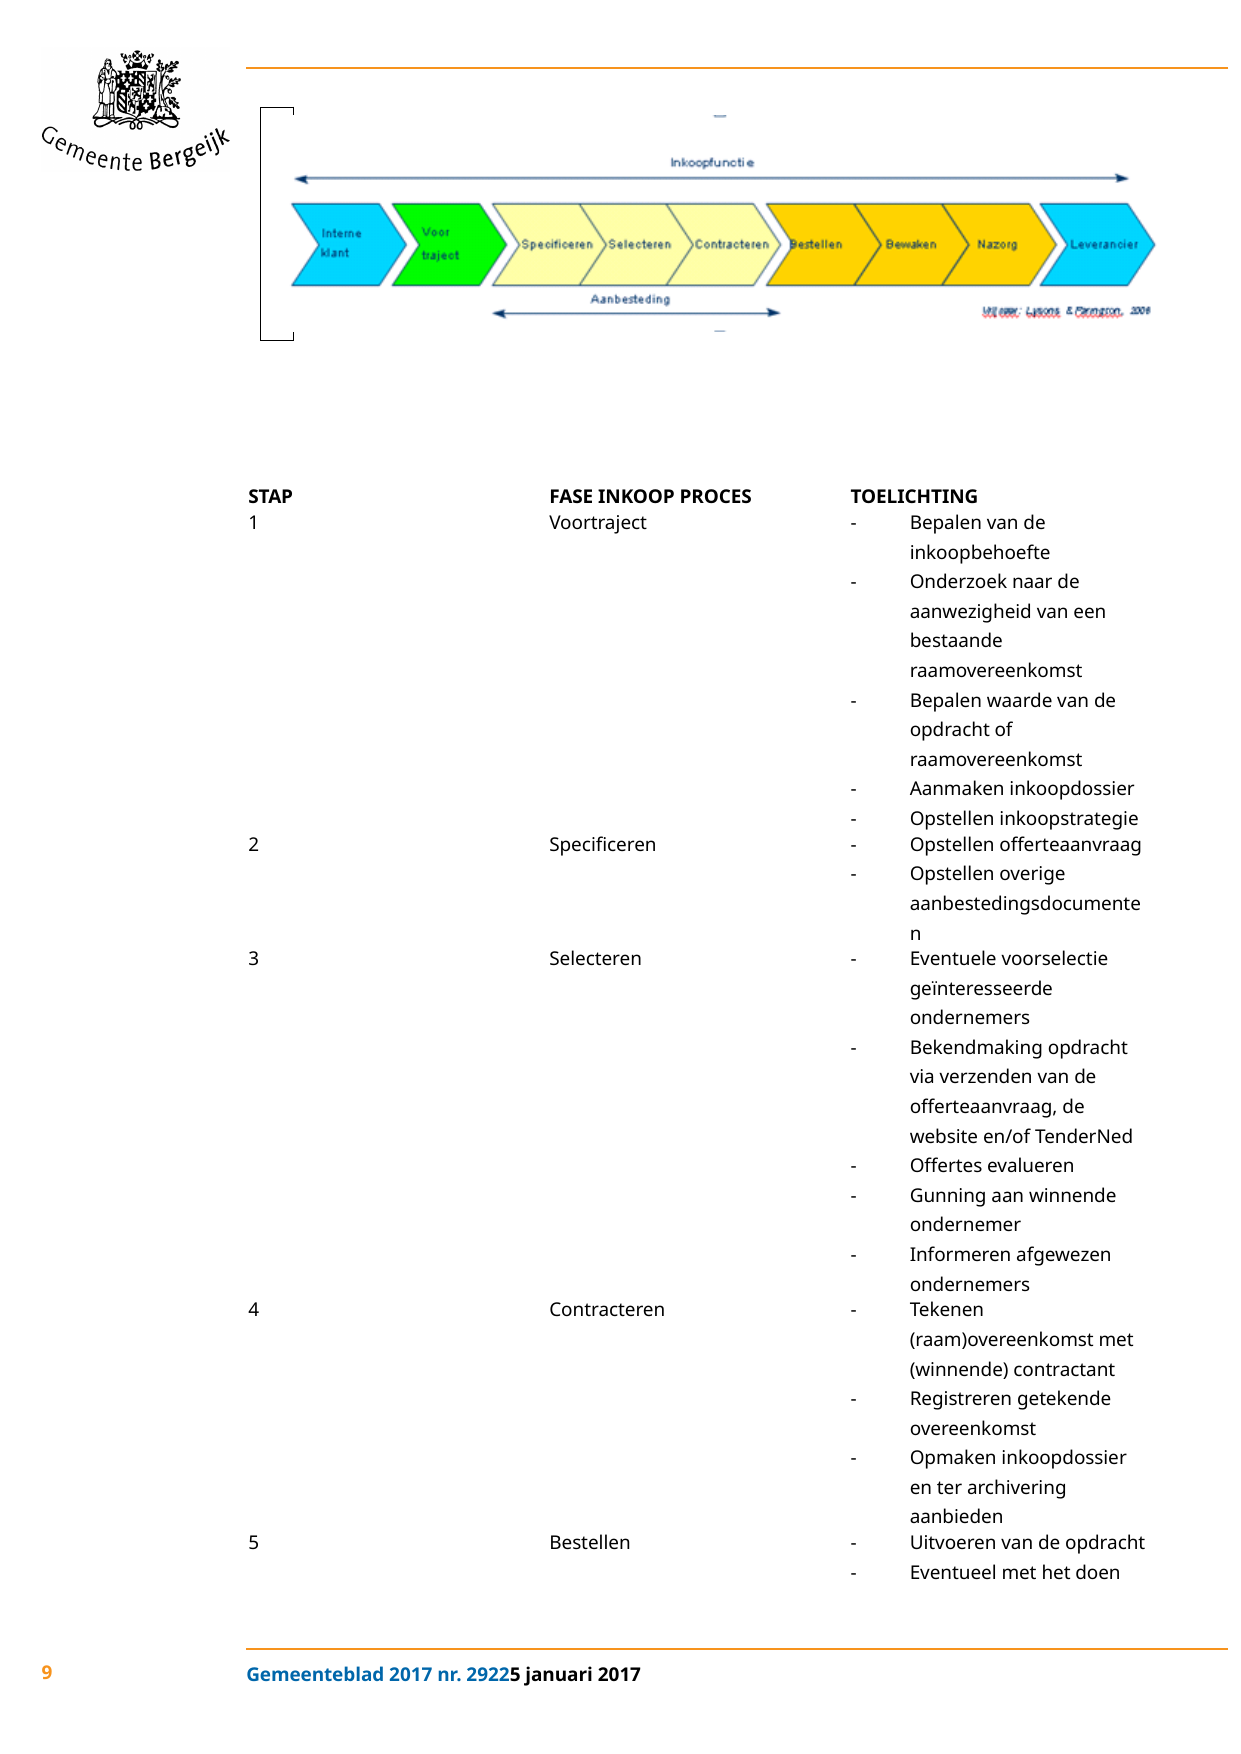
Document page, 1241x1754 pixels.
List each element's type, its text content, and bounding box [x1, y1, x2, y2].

table_cell Uitvoeren van de opdracht Eventueel met het doen [850, 1529, 1152, 1585]
table_header STAP [248, 484, 549, 509]
table_cell Bepalen van de inkoopbehoefte Onderzoek naar de aanwezigheid van een bestaande raamovereenkomst Bepalen waarde van de opdracht of raamovereenkomst Aanmaken inkoopdossier Opstellen inkoopstrategie [850, 509, 1152, 831]
table_cell Contracteren [549, 1297, 850, 1529]
picture [268, 115, 1173, 332]
table_cell 4 [248, 1297, 549, 1529]
table_cell Opstellen offerteaanvraag Opstellen overige aanbestedingsdocumenten [850, 831, 1152, 945]
table_cell Eventuele voorselectie geïnteresseerde ondernemers Bekendmaking opdracht via verzenden van de offerteaanvraag, de website en/of TenderNed Offertes evalueren Gunning aan winnende ondernemer Informeren afgewezen ondernemers [850, 945, 1152, 1297]
table_cell Specificeren [549, 831, 850, 945]
table_cell 3 [248, 945, 549, 1297]
table_cell Bestellen [549, 1529, 850, 1585]
picture [41, 47, 231, 172]
table_header FASE INKOOP PROCES [549, 484, 850, 509]
table_cell 1 [248, 509, 549, 831]
table_header TOELICHTING [850, 484, 1152, 509]
table_cell 5 [248, 1529, 549, 1585]
table_cell 2 [248, 831, 549, 945]
table_cell Selecteren [549, 945, 850, 1297]
table_cell Voortraject [549, 509, 850, 831]
table_cell Tekenen (raam)overeenkomst met (winnende) contractant Registreren getekende overeenkomst Opmaken inkoopdossier en ter archivering aanbieden [850, 1297, 1152, 1529]
